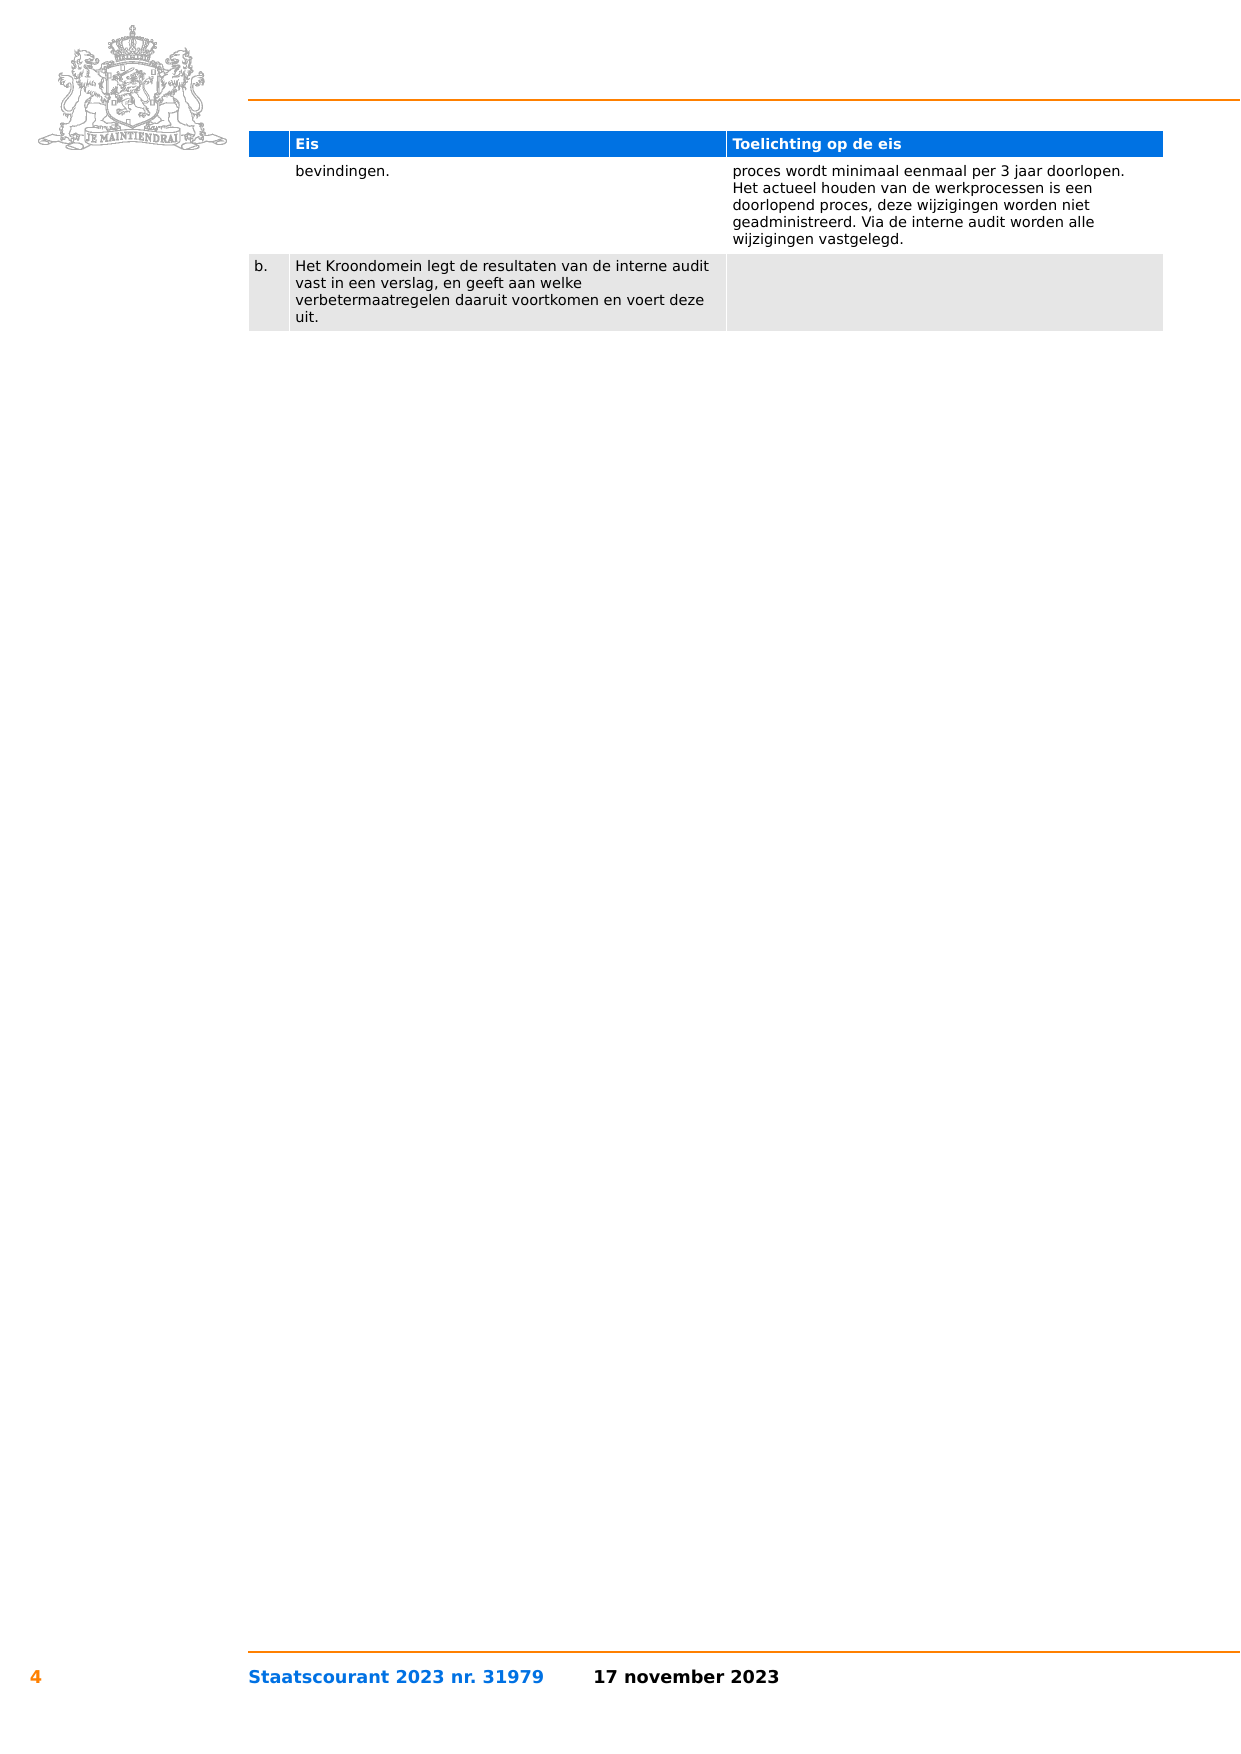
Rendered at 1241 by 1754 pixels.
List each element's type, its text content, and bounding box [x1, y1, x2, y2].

table_cell b. [249, 254, 289, 331]
table_cell [249, 158, 289, 253]
table_header Toelichting op de eis [727, 131, 1163, 157]
table_header Eis [290, 131, 726, 157]
table_cell proces wordt minimaal eenmaal per 3 jaar doorlopen. Het actueel houden van de werkprocessen is een doorlopend proces, deze wijzigingen worden niet geadministreerd. Via de interne audit worden alle wijzigingen vastgelegd. [727, 158, 1163, 253]
table_cell Het Kroondomein legt de resultaten van de interne audit vast in een verslag, en geeft aan welke verbetermaatregelen daaruit voortkomen en voert deze uit. [290, 254, 726, 331]
picture [38, 25, 227, 150]
table_header [249, 131, 289, 157]
table_cell [727, 254, 1163, 331]
table_cell bevindingen. [290, 158, 726, 253]
